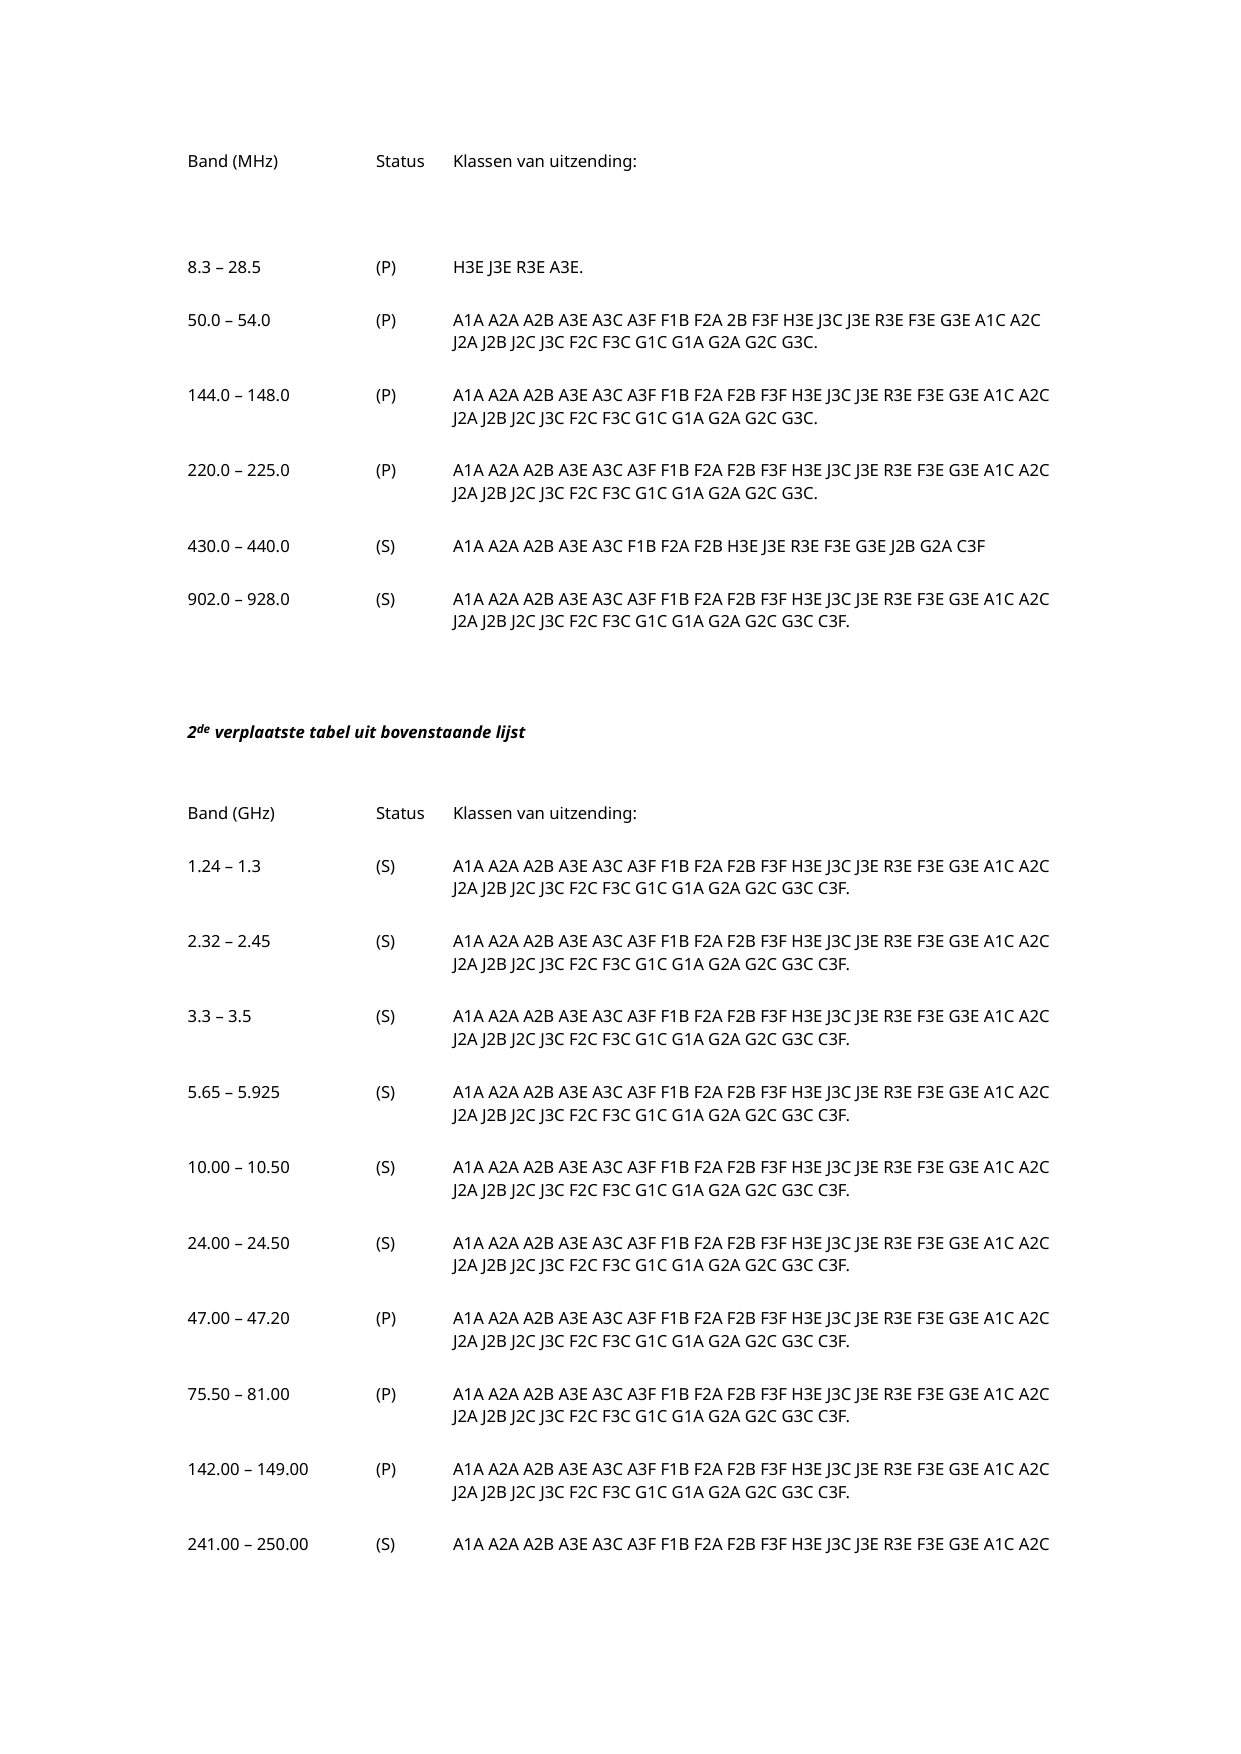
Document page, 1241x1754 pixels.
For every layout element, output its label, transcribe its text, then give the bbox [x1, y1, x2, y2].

table_cell 10.00 – 10.50 [188, 1156, 376, 1231]
table_cell 902.0 – 928.0 [188, 587, 376, 662]
table_header Status [376, 150, 453, 203]
table_cell A1A A2A A2B A3E A3C A3F F1B F2A F2B F3F H3E J3C J3E R3E F3E G3E A1C A2C J2A J2B J2C J3C F2C F3C G1C G1A G2A G2C G3C. [453, 459, 1053, 534]
table_cell (P) [376, 459, 453, 534]
table_header Klassen van uitzending: [453, 802, 1053, 854]
table_cell (S) [376, 587, 453, 662]
table_cell [453, 203, 1053, 255]
table_cell A1A A2A A2B A3E A3C A3F F1B F2A F2B F3F H3E J3C J3E R3E F3E G3E A1C A2C J2A J2B J2C J3C F2C F3C G1C G1A G2A G2C G3C C3F. [453, 1081, 1053, 1156]
table_cell A1A A2A A2B A3E A3C A3F F1B F2A F2B F3F H3E J3C J3E R3E F3E G3E A1C A2C J2A J2B J2C J3C F2C F3C G1C G1A G2A G2C G3C C3F. [453, 1458, 1053, 1533]
table_cell 1.24 – 1.3 [188, 854, 376, 930]
table_cell 24.00 – 24.50 [188, 1231, 376, 1307]
table_cell [188, 203, 376, 255]
table_cell (P) [376, 384, 453, 459]
table_cell (S) [376, 1533, 453, 1556]
table_cell 3.3 – 3.5 [188, 1005, 376, 1081]
table_cell (S) [376, 1231, 453, 1307]
table_cell 5.65 – 5.925 [188, 1081, 376, 1156]
table_cell 144.0 – 148.0 [188, 384, 376, 459]
table_cell A1A A2A A2B A3E A3C A3F F1B F2A F2B F3F H3E J3C J3E R3E F3E G3E A1C A2C J2A J2B J2C J3C F2C F3C G1C G1A G2A G2C G3C C3F. [453, 1307, 1053, 1382]
table_cell 430.0 – 440.0 [188, 534, 376, 587]
table_cell H3E J3E R3E A3E. [453, 255, 1053, 308]
table_cell A1A A2A A2B A3E A3C A3F F1B F2A F2B F3F H3E J3C J3E R3E F3E G3E A1C A2C J2A J2B J2C J3C F2C F3C G1C G1A G2A G2C G3C C3F. [453, 1156, 1053, 1231]
table_cell 142.00 – 149.00 [188, 1458, 376, 1533]
table_cell A1A A2A A2B A3E A3C A3F F1B F2A F2B F3F H3E J3C J3E R3E F3E G3E A1C A2C J2A J2B J2C J3C F2C F3C G1C G1A G2A G2C G3C C3F. [453, 854, 1053, 930]
table_cell A1A A2A A2B A3E A3C A3F F1B F2A 2B F3F H3E J3C J3E R3E F3E G3E A1C A2C J2A J2B J2C J3C F2C F3C G1C G1A G2A G2C G3C. [453, 308, 1053, 383]
table_header Band (MHz) [188, 150, 376, 203]
table_cell (S) [376, 854, 453, 930]
table_cell [376, 203, 453, 255]
table_cell 47.00 – 47.20 [188, 1307, 376, 1382]
table_cell 8.3 – 28.5 [188, 255, 376, 308]
table_cell (P) [376, 1307, 453, 1382]
table_cell A1A A2A A2B A3E A3C A3F F1B F2A F2B F3F H3E J3C J3E R3E F3E G3E A1C A2C J2A J2B J2C J3C F2C F3C G1C G1A G2A G2C G3C C3F. [453, 587, 1053, 662]
table_cell A1A A2A A2B A3E A3C A3F F1B F2A F2B F3F H3E J3C J3E R3E F3E G3E A1C A2C J2A J2B J2C J3C F2C F3C G1C G1A G2A G2C G3C C3F. [453, 1382, 1053, 1458]
table_cell (S) [376, 1156, 453, 1231]
table_cell (S) [376, 534, 453, 587]
table_cell (S) [376, 1081, 453, 1156]
table_cell A1A A2A A2B A3E A3C A3F F1B F2A F2B F3F H3E J3C J3E R3E F3E G3E A1C A2C J2A J2B J2C J3C F2C F3C G1C G1A G2A G2C G3C. [453, 384, 1053, 459]
table_cell 220.0 – 225.0 [188, 459, 376, 534]
table_header Klassen van uitzending: [453, 150, 1053, 203]
table_cell A1A A2A A2B A3E A3C A3F F1B F2A F2B F3F H3E J3C J3E R3E F3E G3E A1C A2C [453, 1533, 1053, 1556]
table_cell A1A A2A A2B A3E A3C A3F F1B F2A F2B F3F H3E J3C J3E R3E F3E G3E A1C A2C J2A J2B J2C J3C F2C F3C G1C G1A G2A G2C G3C C3F. [453, 1005, 1053, 1081]
table_cell (S) [376, 930, 453, 1005]
table_header Status [376, 802, 453, 854]
table_cell 50.0 – 54.0 [188, 308, 376, 383]
table_cell A1A A2A A2B A3E A3C F1B F2A F2B H3E J3E R3E F3E G3E J2B G2A C3F [453, 534, 1053, 587]
table_cell (P) [376, 1382, 453, 1458]
text 2de verplaatste tabel uit bovenstaande lijst [187, 721, 1053, 744]
table_cell (S) [376, 1005, 453, 1081]
table_cell (P) [376, 1458, 453, 1533]
table_header Band (GHz) [188, 802, 376, 854]
table_cell (P) [376, 308, 453, 383]
table_cell (P) [376, 255, 453, 308]
table_cell 241.00 – 250.00 [188, 1533, 376, 1556]
table_cell A1A A2A A2B A3E A3C A3F F1B F2A F2B F3F H3E J3C J3E R3E F3E G3E A1C A2C J2A J2B J2C J3C F2C F3C G1C G1A G2A G2C G3C C3F. [453, 930, 1053, 1005]
table_cell A1A A2A A2B A3E A3C A3F F1B F2A F2B F3F H3E J3C J3E R3E F3E G3E A1C A2C J2A J2B J2C J3C F2C F3C G1C G1A G2A G2C G3C C3F. [453, 1231, 1053, 1307]
table_cell 2.32 – 2.45 [188, 930, 376, 1005]
table_cell 75.50 – 81.00 [188, 1382, 376, 1458]
